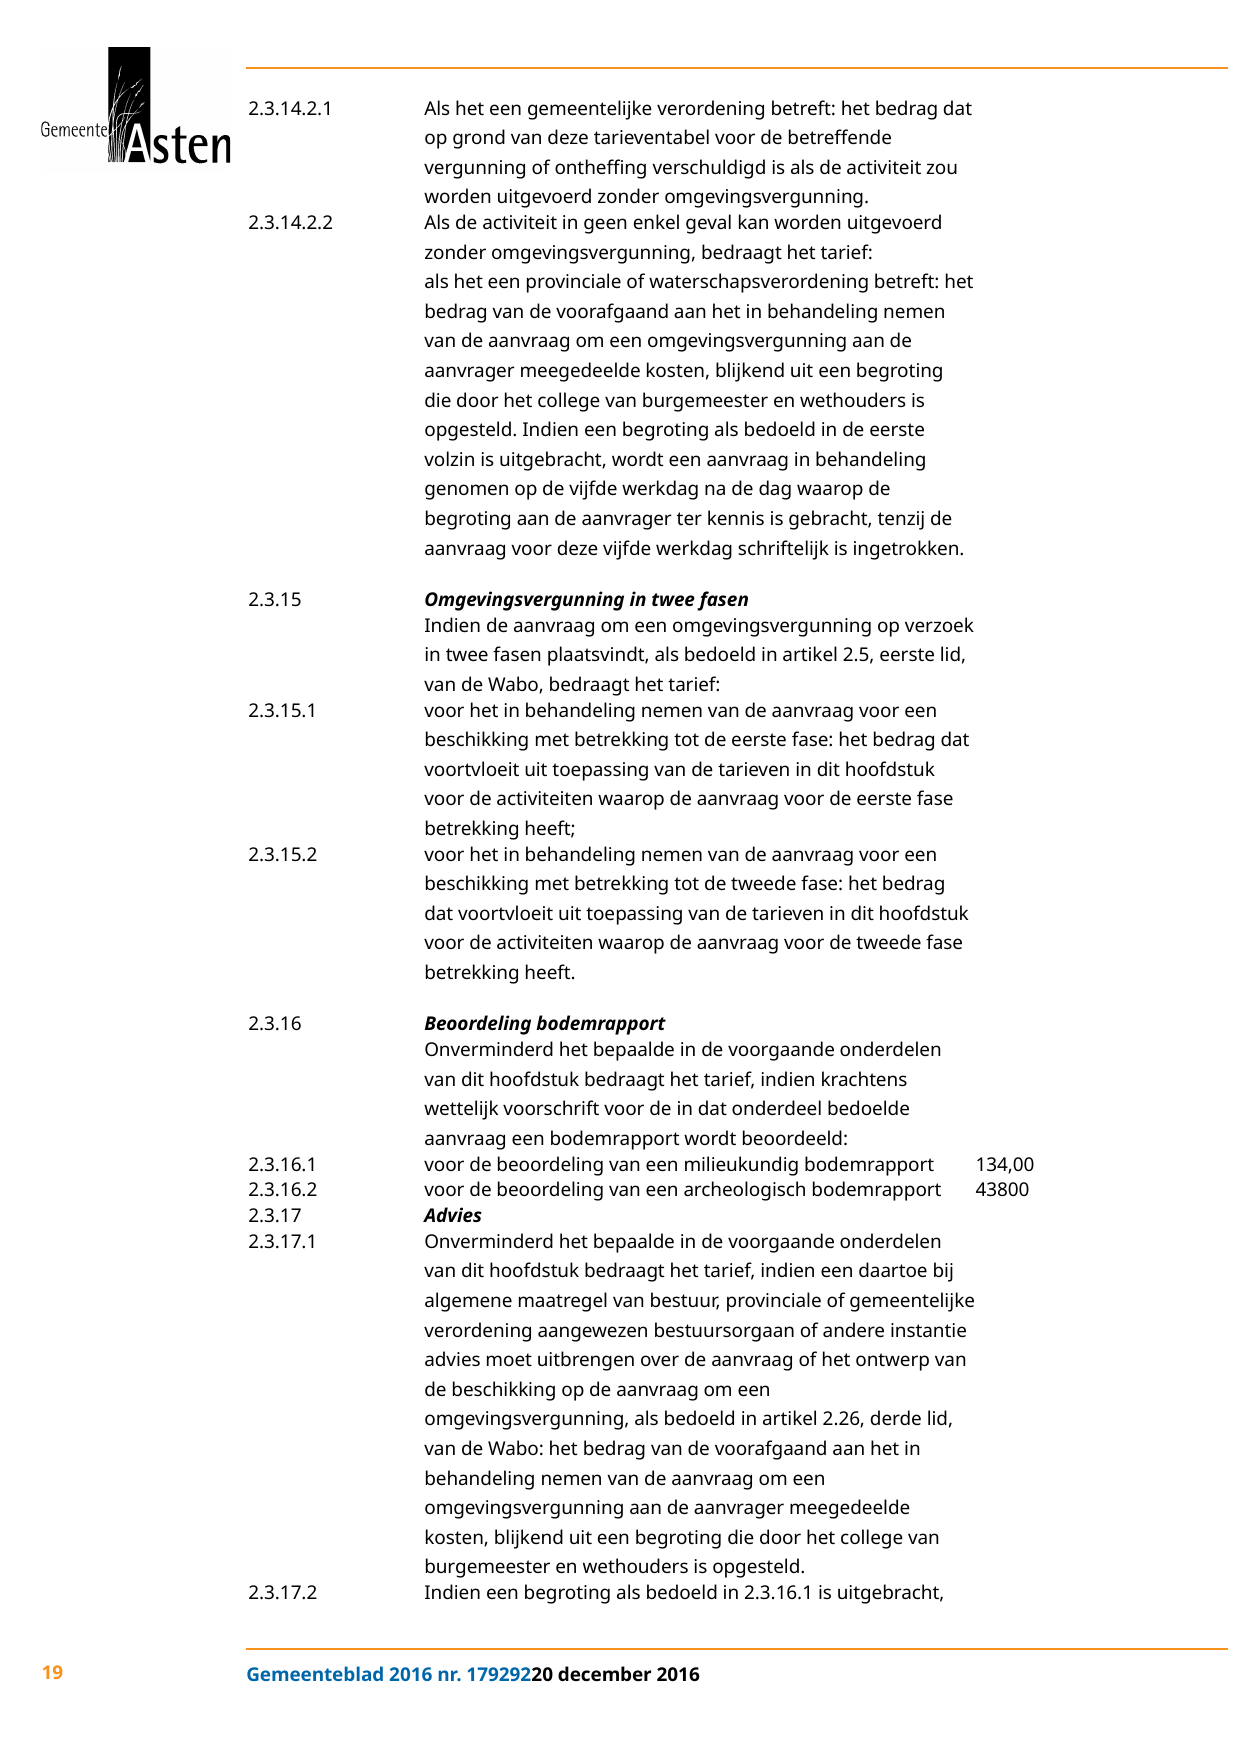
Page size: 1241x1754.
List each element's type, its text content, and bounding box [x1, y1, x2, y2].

table_cell [975, 560, 1152, 586]
table_cell 2.3.16.1 [248, 1151, 424, 1177]
table_cell [248, 612, 424, 697]
table_cell voor de beoordeling van een milieukundig bodemrapport [424, 1151, 975, 1177]
table_cell 134,00 [975, 1151, 1152, 1177]
table_cell [248, 985, 424, 1011]
table_cell Als de activiteit in geen enkel geval kan worden uitgevoerd zonder omgevingsvergunning, bedraagt het tarief: als het een provinciale of waterschapsverordening betreft: het bedrag van de voorafgaand aan het in behandeling nemen van de aanvraag om een omgevingsvergunning aan de aanvrager meegedeelde kosten, blijkend uit een begroting die door het college van burgemeester en wethouders is opgesteld. Indien een begroting als bedoeld in de eerste volzin is uitgebracht, wordt een aanvraag in behandeling genomen op de vijfde werkdag na de dag waarop de begroting aan de aanvrager ter kennis is gebracht, tenzij de aanvraag voor deze vijfde werkdag schriftelijk is ingetrokken. [424, 209, 975, 560]
table_cell 2.3.14.2.1 [248, 95, 424, 209]
table_cell [975, 1228, 1152, 1579]
table_cell Indien de aanvraag om een omgevingsvergunning op verzoek in twee fasen plaatsvindt, als bedoeld in artikel 2.5, eerste lid, van de Wabo, bedraagt het tarief: [424, 612, 975, 697]
table_cell Advies [424, 1202, 975, 1228]
table_cell voor het in behandeling nemen van de aanvraag voor een beschikking met betrekking tot de tweede fase: het bedrag dat voortvloeit uit toepassing van de tarieven in dit hoofdstuk voor de activiteiten waarop de aanvraag voor de tweede fase betrekking heeft. [424, 841, 975, 985]
table_cell [975, 209, 1152, 560]
table_cell [975, 586, 1152, 612]
table_cell [424, 985, 975, 1011]
table_cell 2.3.17.2 [248, 1579, 424, 1605]
table_cell 2.3.15.2 [248, 841, 424, 985]
table_cell Omgevingsvergunning in twee fasen [424, 586, 975, 612]
table_cell 2.3.16.2 [248, 1177, 424, 1202]
table_cell [424, 560, 975, 586]
table_cell [975, 1036, 1152, 1151]
table_cell 2.3.16 [248, 1011, 424, 1036]
table_cell Onverminderd het bepaalde in de voorgaande onderdelen van dit hoofdstuk bedraagt het tarief, indien krachtens wettelijk voorschrift voor de in dat onderdeel bedoelde aanvraag een bodemrapport wordt beoordeeld: [424, 1036, 975, 1151]
table_cell 2.3.14.2.2 [248, 209, 424, 560]
table_cell voor de beoordeling van een archeologisch bodemrapport [424, 1177, 975, 1202]
table_cell 2.3.17 [248, 1202, 424, 1228]
table_cell [975, 1202, 1152, 1228]
table_cell [975, 697, 1152, 841]
table_cell 43800 [975, 1177, 1152, 1202]
table_cell [975, 1011, 1152, 1036]
table_cell Beoordeling bodemrapport [424, 1011, 975, 1036]
table_cell [248, 1036, 424, 1151]
table_cell 2.3.17.1 [248, 1228, 424, 1579]
table_cell [248, 560, 424, 586]
table_cell [975, 985, 1152, 1011]
table_cell Als het een gemeentelijke verordening betreft: het bedrag dat op grond van deze tarieventabel voor de betreffende vergunning of ontheffing verschuldigd is als de activiteit zou worden uitgevoerd zonder omgevingsvergunning. [424, 95, 975, 209]
table_cell [975, 612, 1152, 697]
table_cell [975, 95, 1152, 209]
table_cell Onverminderd het bepaalde in de voorgaande onderdelen van dit hoofdstuk bedraagt het tarief, indien een daartoe bij algemene maatregel van bestuur, provinciale of gemeentelijke verordening aangewezen bestuursorgaan of andere instantie advies moet uitbrengen over de aanvraag of het ontwerp van de beschikking op de aanvraag om een omgevingsvergunning, als bedoeld in artikel 2.26, derde lid, van de Wabo: het bedrag van de voorafgaand aan het in behandeling nemen van de aanvraag om een omgevingsvergunning aan de aanvrager meegedeelde kosten, blijkend uit een begroting die door het college van burgemeester en wethouders is opgesteld. [424, 1228, 975, 1579]
table_cell voor het in behandeling nemen van de aanvraag voor een beschikking met betrekking tot de eerste fase: het bedrag dat voortvloeit uit toepassing van de tarieven in dit hoofdstuk voor de activiteiten waarop de aanvraag voor de eerste fase betrekking heeft; [424, 697, 975, 841]
table_cell Indien een begroting als bedoeld in 2.3.16.1 is uitgebracht, [424, 1579, 975, 1605]
table_cell [975, 1579, 1152, 1605]
table_cell [975, 841, 1152, 985]
picture [41, 47, 231, 172]
table_cell 2.3.15.1 [248, 697, 424, 841]
table_cell 2.3.15 [248, 586, 424, 612]
